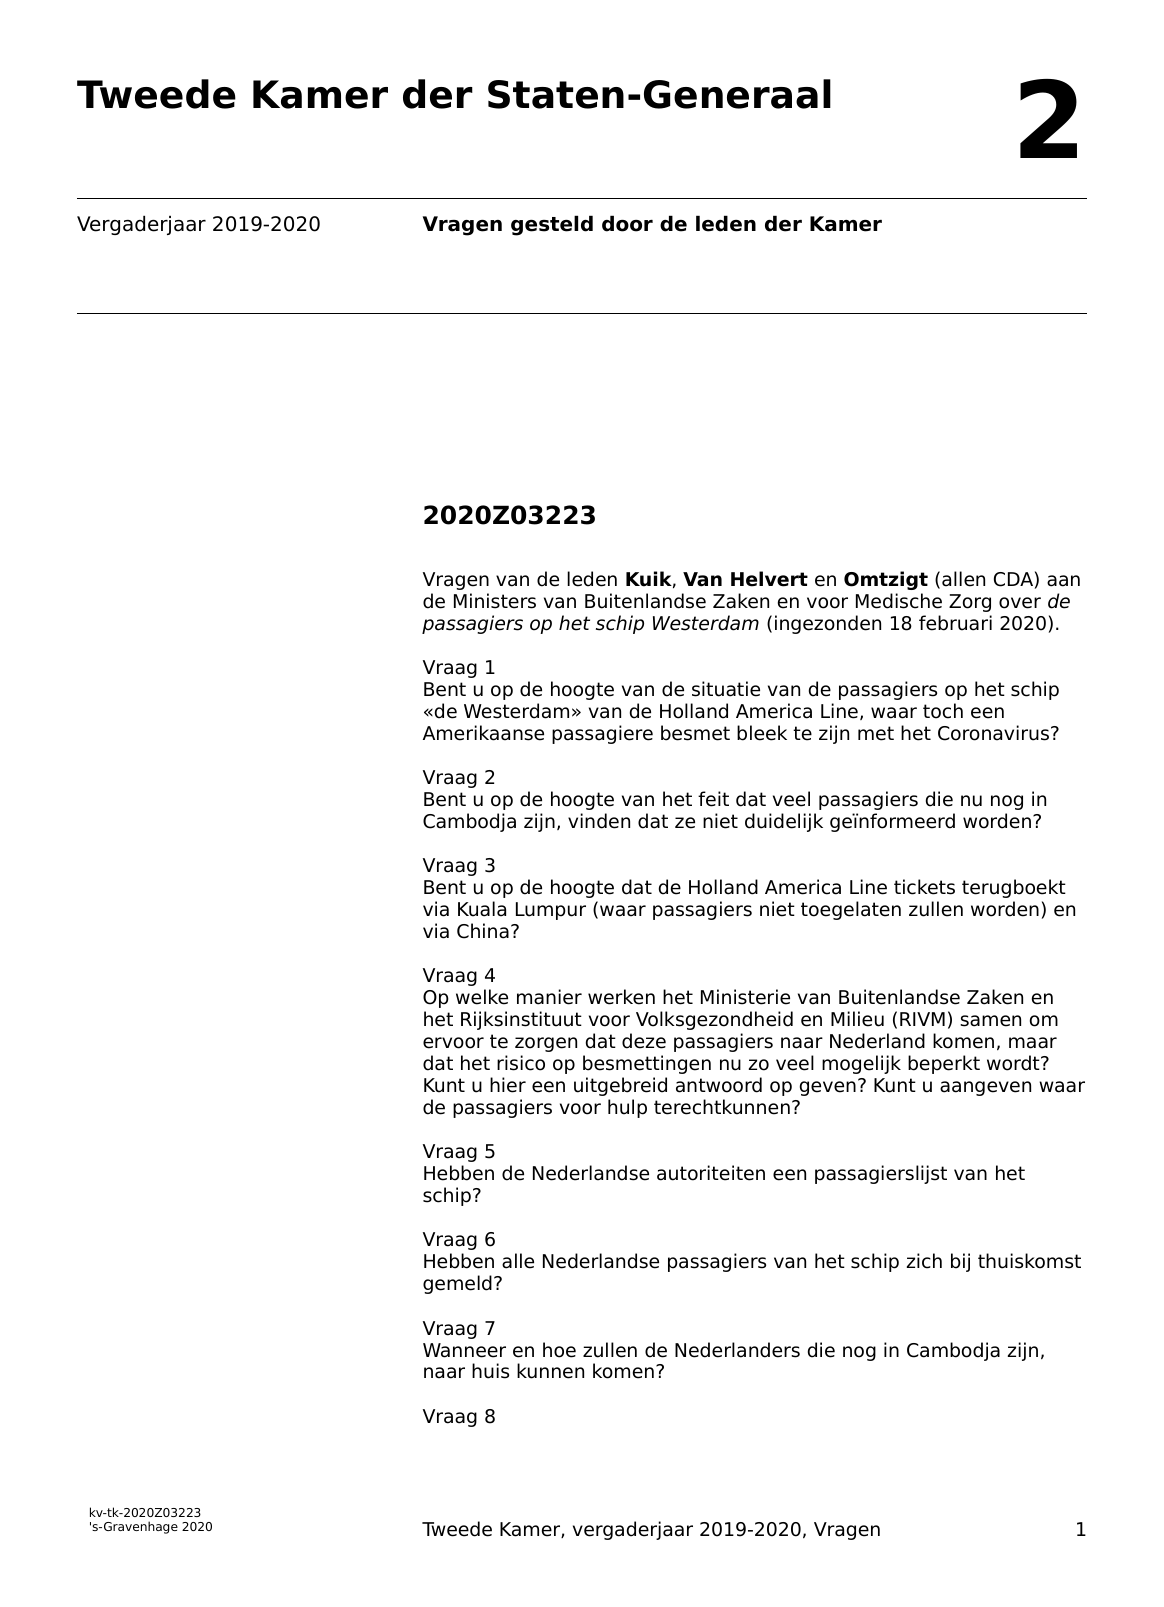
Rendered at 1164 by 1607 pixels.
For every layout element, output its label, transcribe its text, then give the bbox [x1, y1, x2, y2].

text Bent u op de hoogte van de situatie van de passagiers op het schip «de Westerdam» van de Holland America Line, waar toch een Amerikaanse passagiere besmet bleek te zijn met het Coronavirus? [422, 679, 1087, 745]
text 's-Gravenhage 2020 [88, 1520, 323, 1534]
text Vraag 2 [422, 767, 1087, 789]
text Vraag 1 [422, 657, 1087, 679]
table_cell Vergaderjaar 2019-2020 [77, 199, 422, 313]
text Vraag 8 [422, 1406, 1087, 1428]
text Bent u op de hoogte van het feit dat veel passagiers die nu nog in Cambodja zijn, vinden dat ze niet duidelijk geïnformeerd worden? [422, 789, 1087, 833]
table_header 2 [886, 59, 1087, 198]
text Vraag 7 [422, 1317, 1087, 1339]
text Vraag 6 [422, 1229, 1087, 1251]
text Hebben de Nederlandse autoriteiten een passagierslijst van het schip? [422, 1163, 1087, 1207]
text Vragen van de leden Kuik, Van Helvert en Omtzigt (allen CDA) aan de Ministers van Buitenlandse Zaken en voor Medische Zorg over de passagiers op het schip Westerdam (ingezonden 18 februari 2020). [422, 569, 1087, 635]
text Bent u op de hoogte dat de Holland America Line tickets terugboekt via Kuala Lumpur (waar passagiers niet toegelaten zullen worden) en via China? [422, 877, 1087, 943]
text Vraag 3 [422, 855, 1087, 877]
table_header Tweede Kamer der Staten-Generaal [77, 59, 886, 198]
table_cell Vragen gesteld door de leden der Kamer [422, 199, 1087, 313]
text kv-tk-2020Z03223 [88, 1506, 323, 1520]
text Op welke manier werken het Ministerie van Buitenlandse Zaken en het Rijksinstituut voor Volksgezondheid en Milieu (RIVM) samen om ervoor te zorgen dat deze passagiers naar Nederland komen, maar dat het risico op besmettingen nu zo veel mogelijk beperkt wordt? Kunt u hier een uitgebreid antwoord op geven? Kunt u aangeven waar de passagiers voor hulp terechtkunnen? [422, 987, 1087, 1119]
text Vraag 4 [422, 965, 1087, 987]
text 2020Z03223 [422, 501, 1087, 531]
text Hebben alle Nederlandse passagiers van het schip zich bij thuiskomst gemeld? [422, 1251, 1087, 1295]
text Vraag 5 [422, 1141, 1087, 1163]
text Wanneer en hoe zullen de Nederlanders die nog in Cambodja zijn, naar huis kunnen komen? [422, 1339, 1087, 1383]
